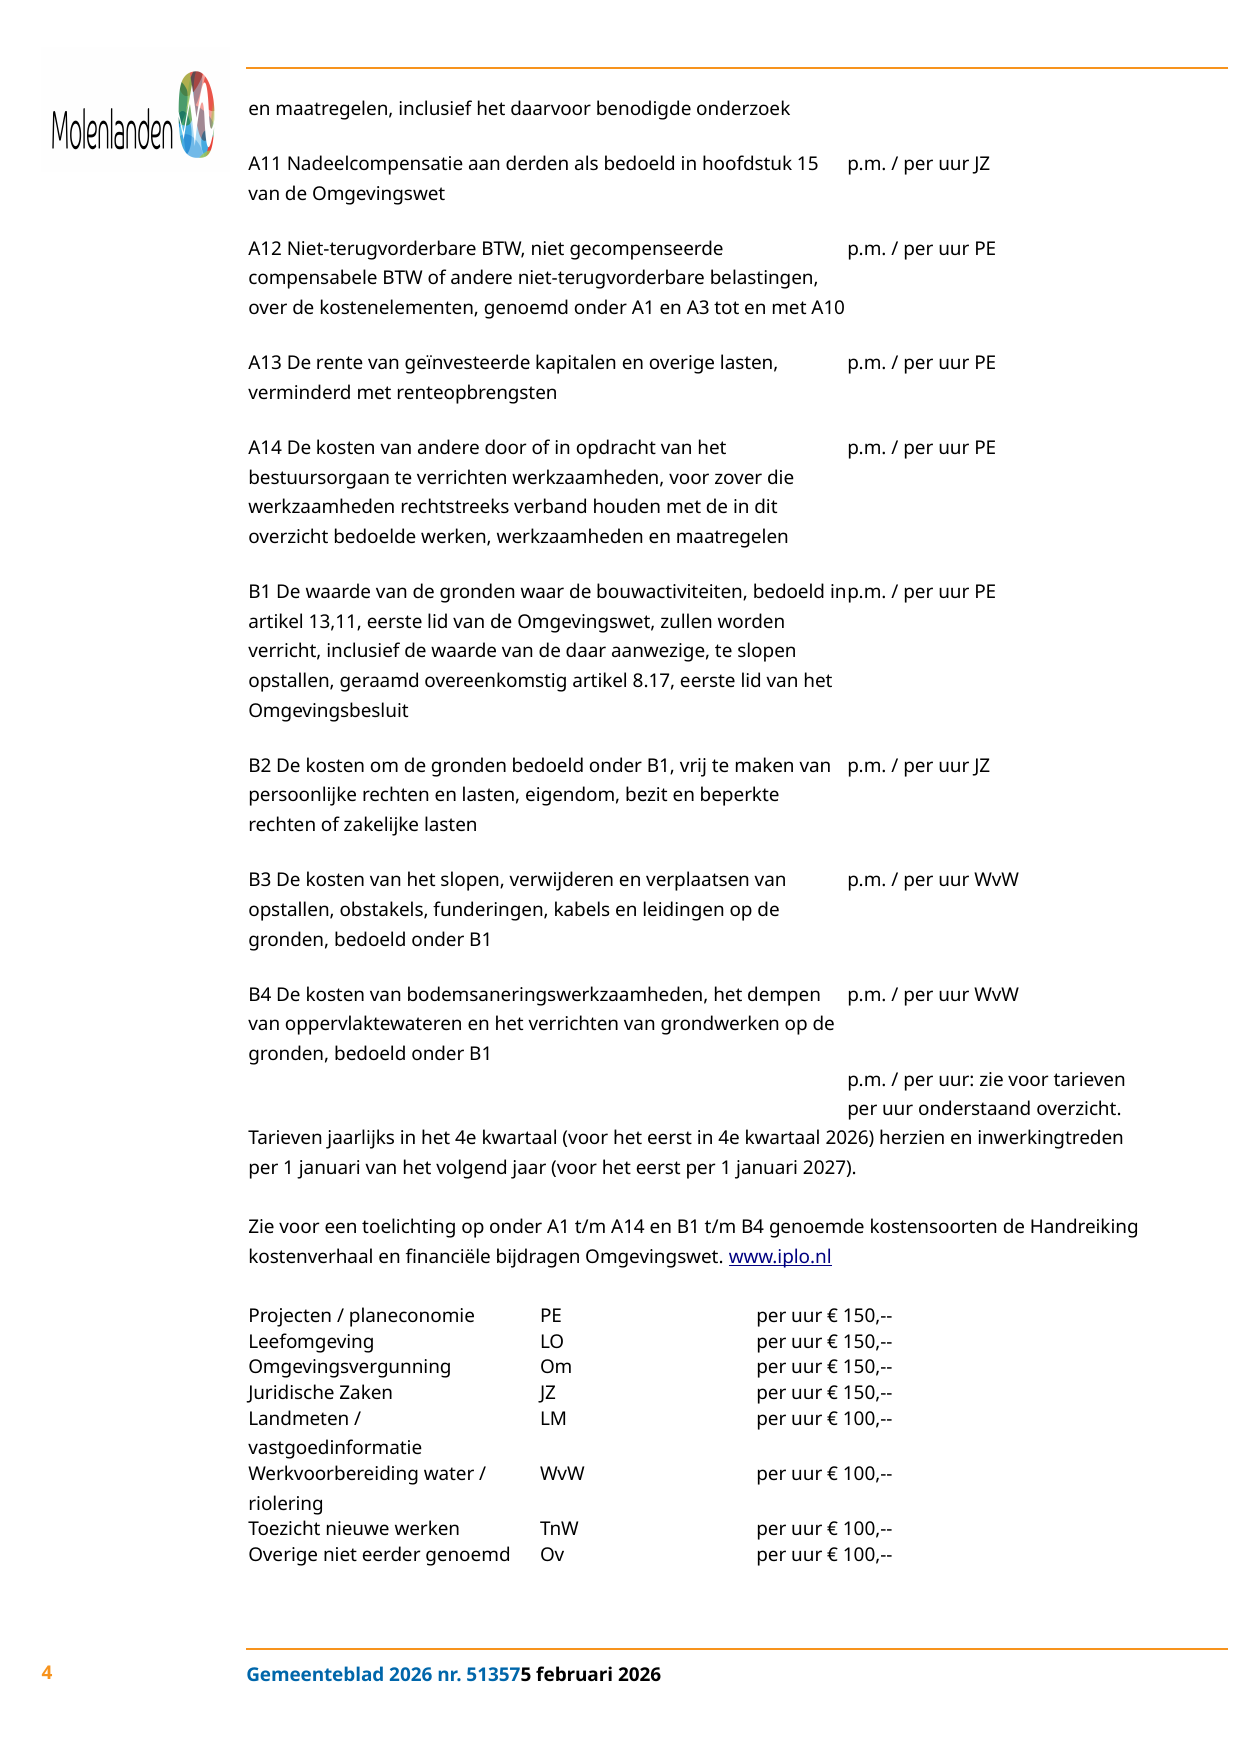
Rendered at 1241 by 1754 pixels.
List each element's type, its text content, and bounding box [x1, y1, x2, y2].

table_cell B4 De kosten van bodemsaneringswerkzaamheden, het dempen van oppervlaktewateren en het verrichten van grondwerken op de gronden, bedoeld onder B1 [248, 981, 847, 1066]
table_cell Om [540, 1354, 756, 1379]
table_cell [756, 1567, 1152, 1593]
text Zie voor een toelichting op onder A1 t/m A14 en B1 t/m B4 genoemde kostensoorten de Handreiking kostenverhaal en financiële bijdragen Omgevingswet. www.iplo.nl [248, 1213, 1152, 1268]
table_cell Ov [540, 1541, 756, 1567]
table_cell Overige niet eerder genoemd [248, 1541, 540, 1567]
table_cell per uur € 150,-- [756, 1328, 1152, 1353]
table_cell [248, 1567, 540, 1593]
table_header per uur € 150,-- [756, 1302, 1152, 1328]
table_cell A14 De kosten van andere door of in opdracht van het bestuursorgaan te verrichten werkzaamheden, voor zover die werkzaamheden rechtstreeks verband houden met de in dit overzicht bedoelde werken, werkzaamheden en maatregelen [248, 434, 847, 578]
table_cell per uur € 150,-- [756, 1379, 1152, 1405]
table_cell A13 De rente van geïnvesteerde kapitalen en overige lasten, verminderd met renteopbrengsten [248, 350, 847, 434]
table_cell [847, 95, 1152, 150]
table_cell Leefomgeving [248, 1328, 540, 1353]
table_cell p.m. / per uur WvW [847, 981, 1152, 1066]
table_cell TnW [540, 1516, 756, 1541]
table_cell en maatregelen, inclusief het daarvoor benodigde onderzoek [248, 95, 847, 150]
table_cell [248, 1066, 847, 1121]
table_cell per uur € 150,-- [756, 1354, 1152, 1379]
table_cell Omgevingsvergunning [248, 1354, 540, 1379]
table_cell Werkvoorbereiding water / riolering [248, 1460, 540, 1516]
table_cell p.m. / per uur PE [847, 434, 1152, 578]
table_cell per uur € 100,-- [756, 1541, 1152, 1567]
table_cell A11 Nadeelcompensatie aan derden als bedoeld in hoofdstuk 15 van de Omgevingswet [248, 150, 847, 235]
table_header PE [540, 1302, 756, 1328]
table_cell per uur € 100,-- [756, 1405, 1152, 1460]
table_cell JZ [540, 1379, 756, 1405]
picture [41, 47, 231, 172]
table_cell p.m. / per uur JZ [847, 150, 1152, 235]
table_cell B2 De kosten om de gronden bedoeld onder B1, vrij te maken van persoonlijke rechten en lasten, eigendom, bezit en beperkte rechten of zakelijke lasten [248, 752, 847, 867]
table_cell Toezicht nieuwe werken [248, 1516, 540, 1541]
table_cell Juridische Zaken [248, 1379, 540, 1405]
table_cell [540, 1567, 756, 1593]
table_cell p.m. / per uur: zie voor tarieven per uur onderstaand overzicht. [847, 1066, 1152, 1121]
table_cell A12 Niet-terugvorderbare BTW, niet gecompenseerde compensabele BTW of andere niet-terugvorderbare belastingen, over de kostenelementen, genoemd onder A1 en A3 tot en met A10 [248, 235, 847, 349]
table_cell B1 De waarde van de gronden waar de bouwactiviteiten, bedoeld in artikel 13,11, eerste lid van de Omgevingswet, zullen worden verricht, inclusief de waarde van de daar aanwezige, te slopen opstallen, geraamd overeenkomstig artikel 8.17, eerste lid van het Omgevingsbesluit [248, 579, 847, 752]
table_header Projecten / planeconomie [248, 1302, 540, 1328]
table_cell LO [540, 1328, 756, 1353]
table_cell WvW [540, 1460, 756, 1516]
table_cell p.m. / per uur WvW [847, 867, 1152, 981]
table_cell per uur € 100,-- [756, 1460, 1152, 1516]
text Tarieven jaarlijks in het 4e kwartaal (voor het eerst in 4e kwartaal 2026) herzien en inwerkingtreden per 1 januari van het volgend jaar (voor het eerst per 1 januari 2027). [248, 1124, 1152, 1180]
table_cell p.m. / per uur JZ [847, 752, 1152, 867]
table_cell LM [540, 1405, 756, 1460]
table_cell Landmeten / vastgoedinformatie [248, 1405, 540, 1460]
table_cell per uur € 100,-- [756, 1516, 1152, 1541]
table_cell p.m. / per uur PE [847, 350, 1152, 434]
table_cell B3 De kosten van het slopen, verwijderen en verplaatsen van opstallen, obstakels, funderingen, kabels en leidingen op de gronden, bedoeld onder B1 [248, 867, 847, 981]
table_cell p.m. / per uur PE [847, 579, 1152, 752]
table_cell p.m. / per uur PE [847, 235, 1152, 349]
